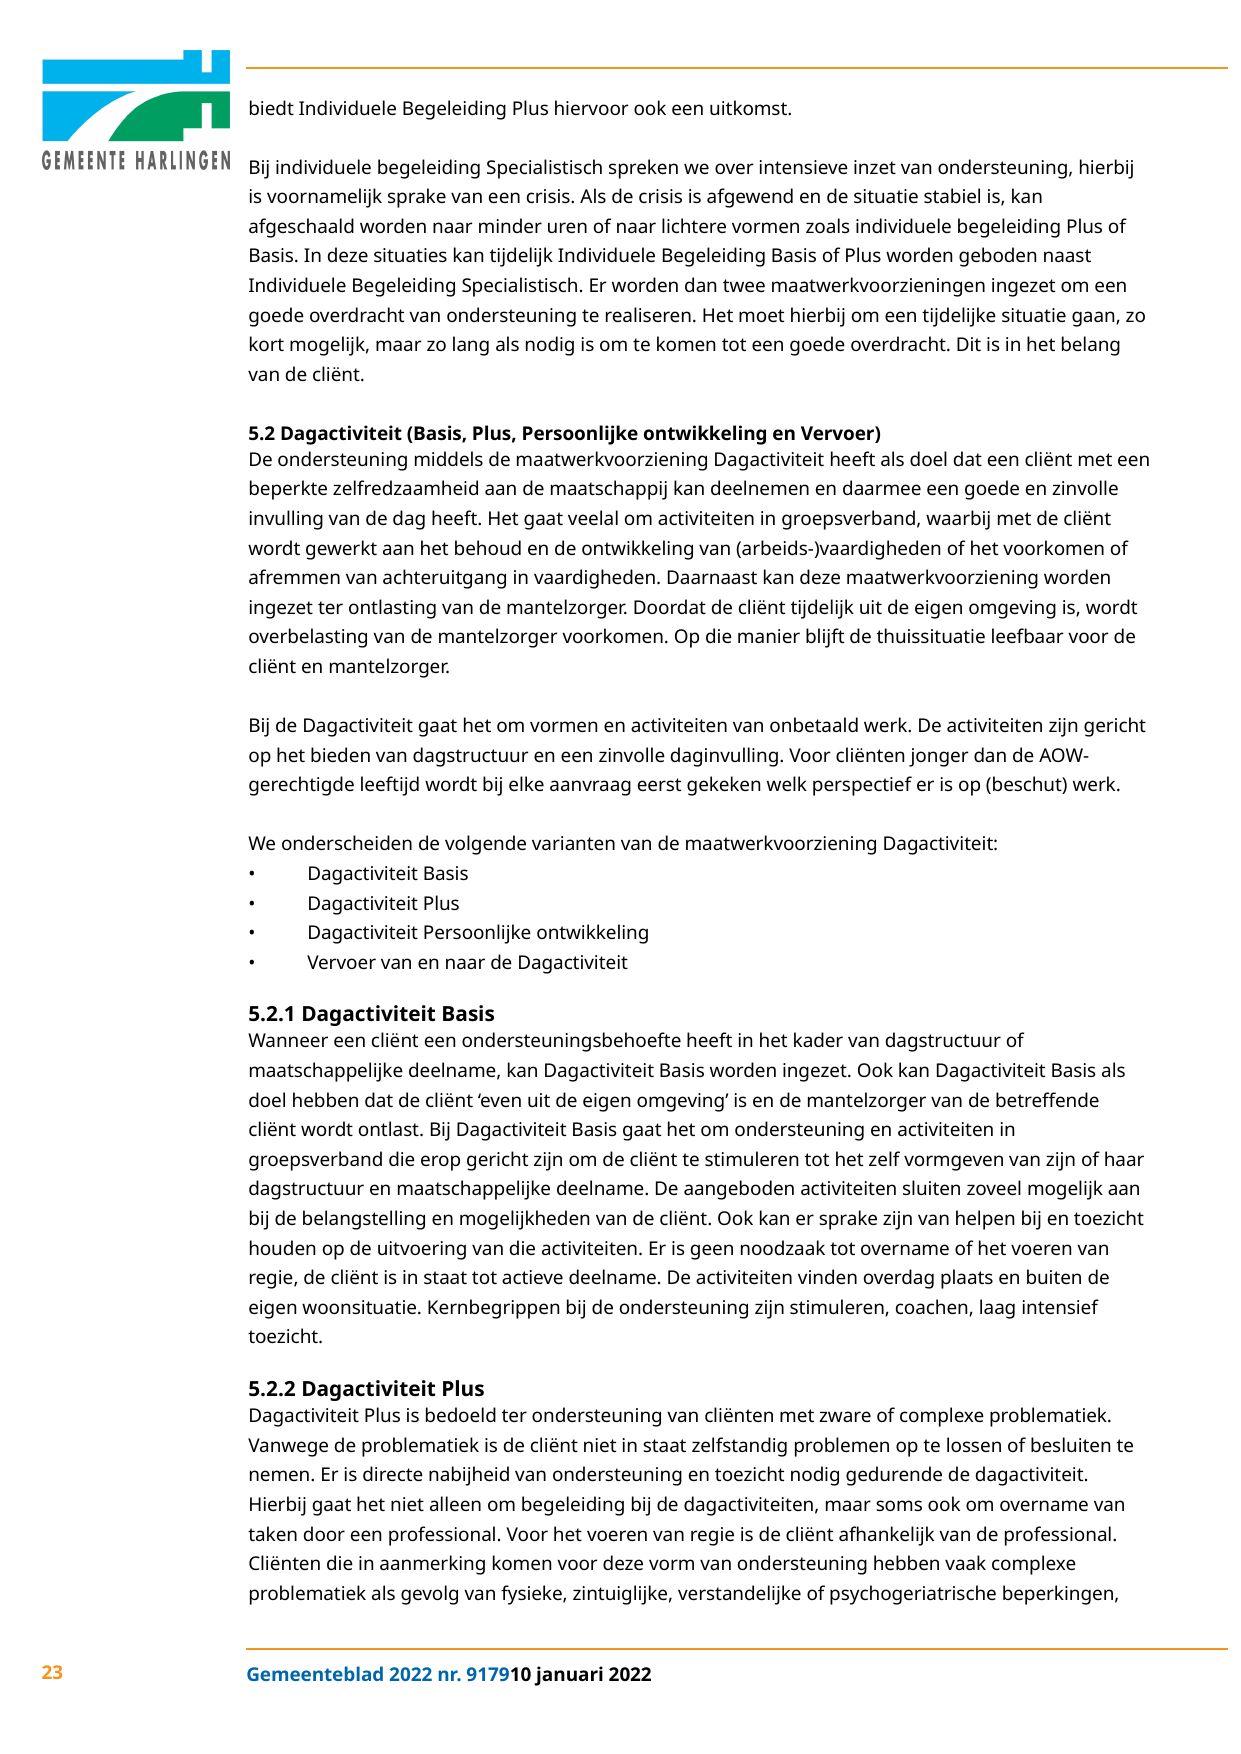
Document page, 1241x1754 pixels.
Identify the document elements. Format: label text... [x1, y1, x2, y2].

text Bij individuele begeleiding Specialistisch spreken we over intensieve inzet van ondersteuning, hierbij is voornamelijk sprake van een crisis. Als de crisis is afgewend en de situatie stabiel is, kan afgeschaald worden naar minder uren of naar lichtere vormen zoals individuele begeleiding Plus of Basis. In deze situaties kan tijdelijk Individuele Begeleiding Basis of Plus worden geboden naast Individuele Begeleiding Specialistisch. Er worden dan twee maatwerkvoorzieningen ingezet om een goede overdracht van ondersteuning te realiseren. Het moet hierbij om een tijdelijke situatie gaan, zo kort mogelijk, maar zo lang als nodig is om te komen tot een goede overdracht. Dit is in het belang van de cliënt. [248, 154, 1152, 387]
text Dagactiviteit Plus is bedoeld ter ondersteuning van cliënten met zware of complexe problematiek. Vanwege de problematiek is de cliënt niet in staat zelfstandig problemen op te lossen of besluiten te nemen. Er is directe nabijheid van ondersteuning en toezicht nodig gedurende de dagactiviteit. Hierbij gaat het niet alleen om begeleiding bij de dagactiviteiten, maar soms ook om overname van taken door een professional. Voor het voeren van regie is de cliënt afhankelijk van de professional. Cliënten die in aanmerking komen voor deze vorm van ondersteuning hebben vaak complexe problematiek als gevolg van fysieke, zintuiglijke, verstandelijke of psychogeriatrische beperkingen, [248, 1402, 1152, 1606]
text 5.2 Dagactiviteit (Basis, Plus, Persoonlijke ontwikkeling en Vervoer) [248, 420, 1152, 446]
text biedt Individuele Begeleiding Plus hiervoor ook een uitkomst. [248, 95, 1152, 121]
text 5.2.2 Dagactiviteit Plus [248, 1374, 1152, 1402]
list Vervoer van en naar de Dagactiviteit [248, 949, 1152, 974]
list Dagactiviteit Persoonlijke ontwikkeling [248, 919, 1152, 945]
text Bij de Dagactiviteit gaat het om vormen en activiteiten van onbetaald werk. De activiteiten zijn gericht op het bieden van dagstructuur en een zinvolle daginvulling. Voor cliënten jonger dan de AOW-gerechtigde leeftijd wordt bij elke aanvraag eerst gekeken welk perspectief er is op (beschut) werk. [248, 712, 1152, 797]
list Dagactiviteit Plus [248, 890, 1152, 915]
picture [41, 47, 231, 172]
text We onderscheiden de volgende varianten van de maatwerkvoorziening Dagactiviteit: [248, 831, 1152, 856]
text 5.2.1 Dagactiviteit Basis [248, 999, 1152, 1028]
text Wanneer een cliënt een ondersteuningsbehoefte heeft in het kader van dagstructuur of maatschappelijke deelname, kan Dagactiviteit Basis worden ingezet. Ook kan Dagactiviteit Basis als doel hebben dat de cliënt ‘even uit de eigen omgeving’ is en de mantelzorger van de betreffende cliënt wordt ontlast. Bij Dagactiviteit Basis gaat het om ondersteuning en activiteiten in groepsverband die erop gericht zijn om de cliënt te stimuleren tot het zelf vormgeven van zijn of haar dagstructuur en maatschappelijke deelname. De aangeboden activiteiten sluiten zoveel mogelijk aan bij de belangstelling en mogelijkheden van de cliënt. Ook kan er sprake zijn van helpen bij en toezicht houden op de uitvoering van die activiteiten. Er is geen noodzaak tot overname of het voeren van regie, de cliënt is in staat tot actieve deelname. De activiteiten vinden overdag plaats en buiten de eigen woonsituatie. Kernbegrippen bij de ondersteuning zijn stimuleren, coachen, laag intensief toezicht. [248, 1028, 1152, 1349]
list Dagactiviteit Basis [248, 860, 1152, 886]
text De ondersteuning middels de maatwerkvoorziening Dagactiviteit heeft als doel dat een cliënt met een beperkte zelfredzaamheid aan de maatschappij kan deelnemen en daarmee een goede en zinvolle invulling van de dag heeft. Het gaat veelal om activiteiten in groepsverband, waarbij met de cliënt wordt gewerkt aan het behoud en de ontwikkeling van (arbeids-)vaardigheden of het voorkomen of afremmen van achteruitgang in vaardigheden. Daarnaast kan deze maatwerkvoorziening worden ingezet ter ontlasting van de mantelzorger. Doordat de cliënt tijdelijk uit de eigen omgeving is, wordt overbelasting van de mantelzorger voorkomen. Op die manier blijft de thuissituatie leefbaar voor de cliënt en mantelzorger. [248, 446, 1152, 679]
